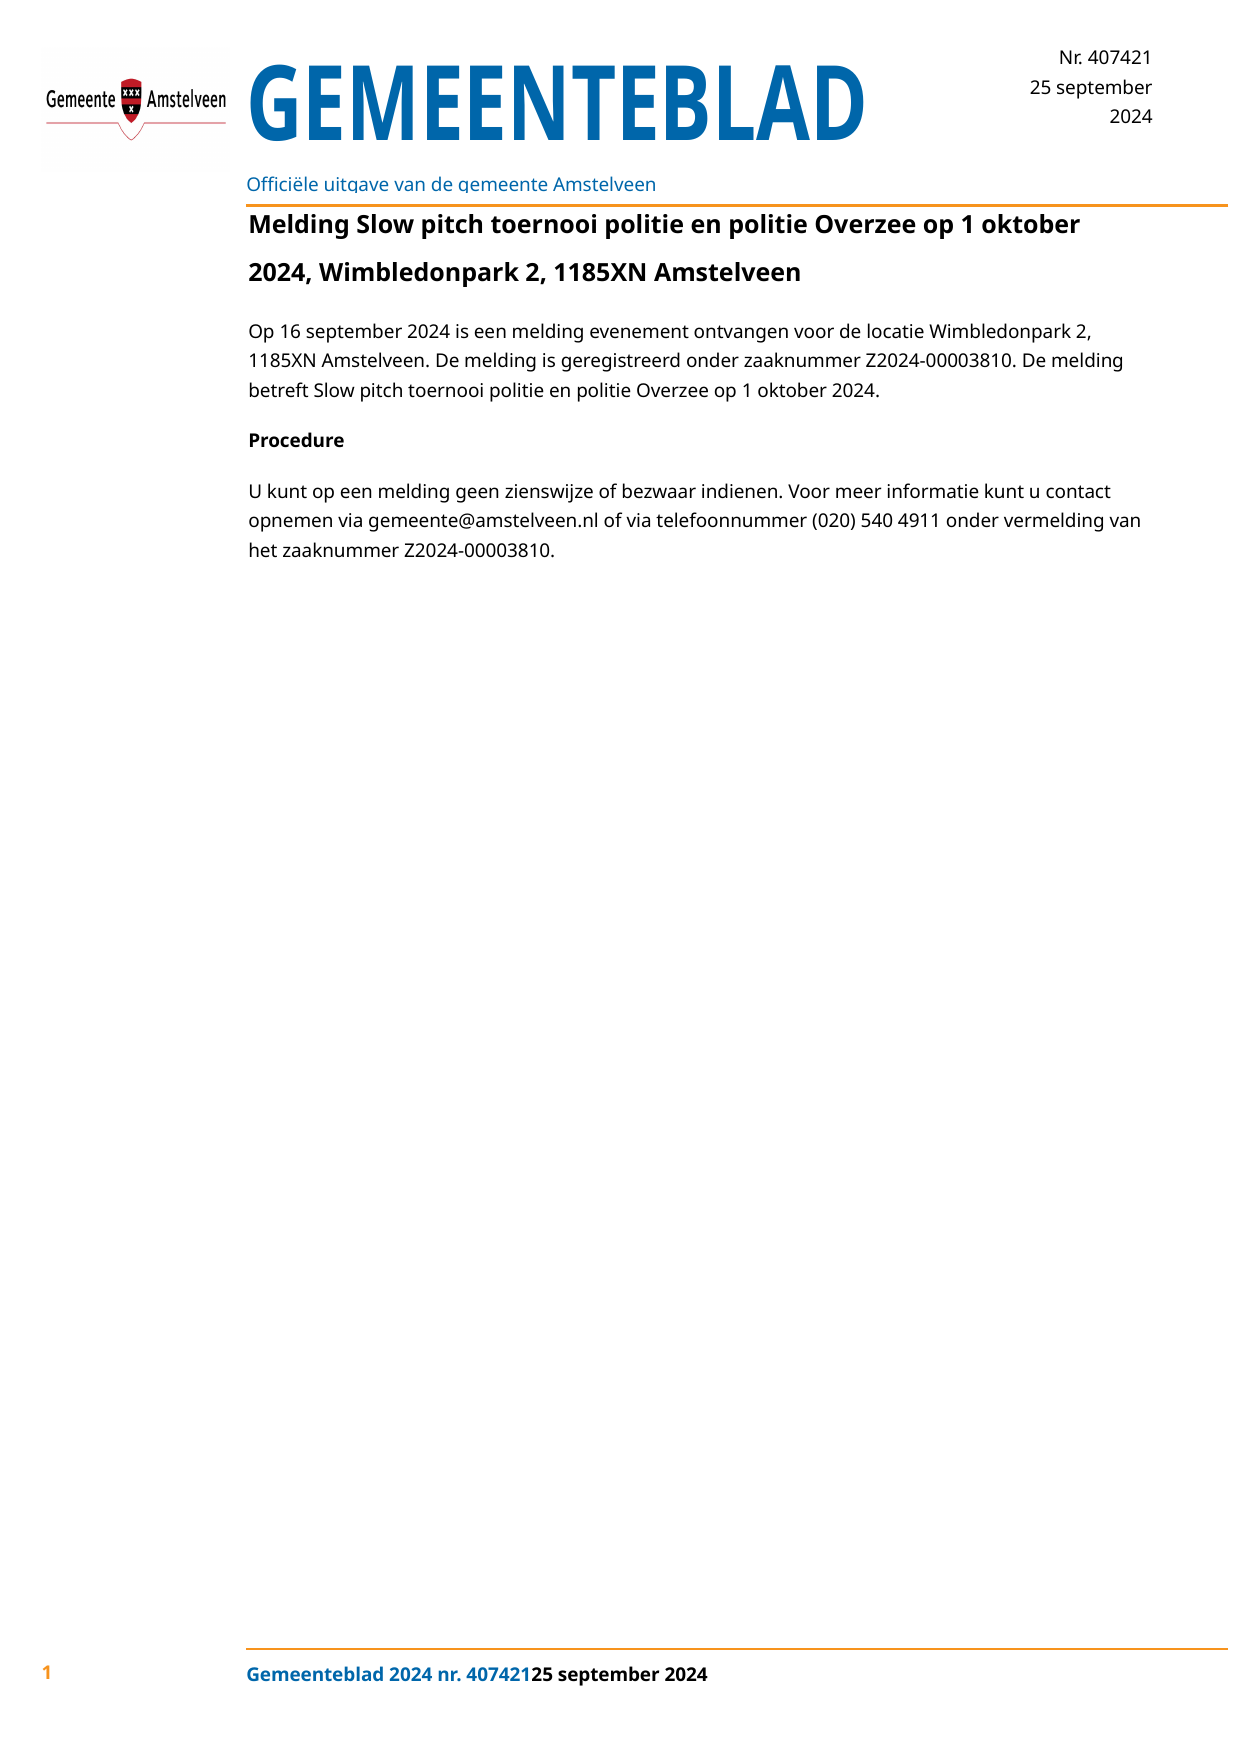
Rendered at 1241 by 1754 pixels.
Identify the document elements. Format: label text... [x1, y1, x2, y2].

picture [41, 47, 231, 172]
text U kunt op een melding geen zienswijze of bezwaar indienen. Voor meer informatie kunt u contact opnemen via gemeente@amstelveen.nl of via telefoonnummer (020) 540 4911 onder vermelding van het zaaknummer Z2024-00003810. [248, 478, 1152, 563]
text Procedure [248, 427, 1152, 453]
text Melding Slow pitch toernooi politie en politie Overzee op 1 oktober 2024, Wimbledonpark 2, 1185XN Amstelveen [248, 207, 1152, 288]
text Op 16 september 2024 is een melding evenement ontvangen voor de locatie Wimbledonpark 2, 1185XN Amstelveen. De melding is geregistreerd onder zaaknummer Z2024-00003810. De melding betreft Slow pitch toernooi politie en politie Overzee op 1 oktober 2024. [248, 318, 1152, 403]
